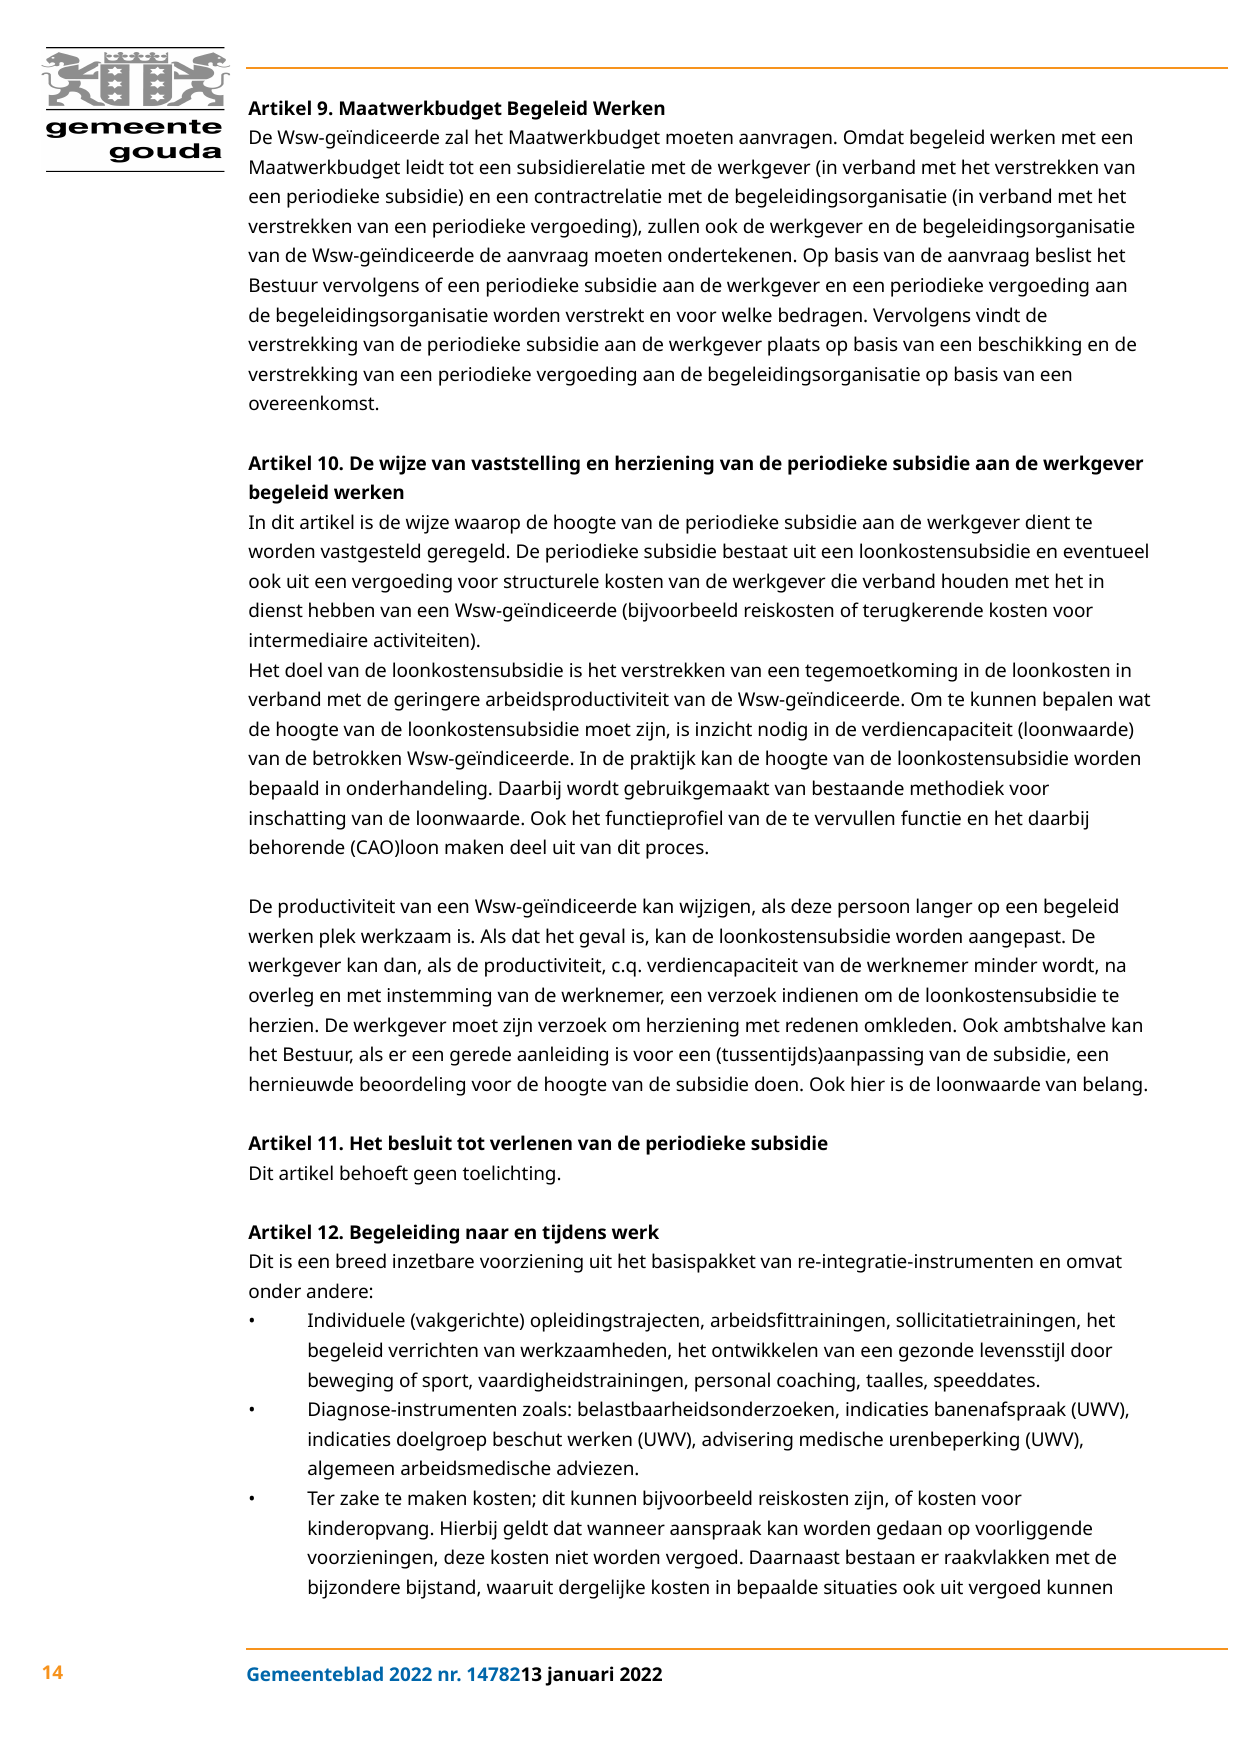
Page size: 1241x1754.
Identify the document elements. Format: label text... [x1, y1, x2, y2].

text Dit artikel behoeft geen toelichting. [248, 1160, 1152, 1186]
list Ter zake te maken kosten; dit kunnen bijvoorbeeld reiskosten zijn, of kosten voor kinderopvang. Hierbij geldt dat wanneer aanspraak kan worden gedaan op voorliggende voorzieningen, deze kosten niet worden vergoed. Daarnaast bestaan er raakvlakken met de bijzondere bijstand, waaruit dergelijke kosten in bepaalde situaties ook uit vergoed kunnen [248, 1485, 1152, 1600]
text Artikel 11. Het besluit tot verlenen van de periodieke subsidie [248, 1130, 1152, 1156]
text Artikel 9. Maatwerkbudget Begeleid Werken [248, 95, 1152, 121]
text De productiviteit van een Wsw-geïndiceerde kan wijzigen, als deze persoon langer op een begeleid werken plek werkzaam is. Als dat het geval is, kan de loonkostensubsidie worden aangepast. De werkgever kan dan, als de productiviteit, c.q. verdiencapaciteit van de werknemer minder wordt, na overleg en met instemming van de werknemer, een verzoek indienen om de loonkostensubsidie te herzien. De werkgever moet zijn verzoek om herziening met redenen omkleden. Ook ambtshalve kan het Bestuur, als er een gerede aanleiding is voor een (tussentijds)aanpassing van de subsidie, een hernieuwde beoordeling voor de hoogte van de subsidie doen. Ook hier is de loonwaarde van belang. [248, 893, 1152, 1097]
text Het doel van de loonkostensubsidie is het verstrekken van een tegemoetkoming in de loonkosten in verband met de geringere arbeidsproductiviteit van de Wsw-geïndiceerde. Om te kunnen bepalen wat de hoogte van de loonkostensubsidie moet zijn, is inzicht nodig in de verdiencapaciteit (loonwaarde) van de betrokken Wsw-geïndiceerde. In de praktijk kan de hoogte van de loonkostensubsidie worden bepaald in onderhandeling. Daarbij wordt gebruikgemaakt van bestaande methodiek voor inschatting van de loonwaarde. Ook het functieprofiel van de te vervullen functie en het daarbij behorende (CAO)loon maken deel uit van dit proces. [248, 657, 1152, 860]
list Individuele (vakgerichte) opleidingstrajecten, arbeidsfittrainingen, sollicitatietrainingen, het begeleid verrichten van werkzaamheden, het ontwikkelen van een gezonde levensstijl door beweging of sport, vaardigheidstrainingen, personal coaching, taalles, speeddates. [248, 1308, 1152, 1393]
text Artikel 10. De wijze van vaststelling en herziening van de periodieke subsidie aan de werkgever begeleid werken [248, 450, 1152, 505]
picture [41, 47, 231, 172]
text Dit is een breed inzetbare voorziening uit het basispakket van re-integratie-instrumenten en omvat onder andere: [248, 1248, 1152, 1304]
text Artikel 12. Begeleiding naar en tijdens werk [248, 1219, 1152, 1245]
text In dit artikel is de wijze waarop de hoogte van de periodieke subsidie aan de werkgever dient te worden vastgesteld geregeld. De periodieke subsidie bestaat uit een loonkostensubsidie en eventueel ook uit een vergoeding voor structurele kosten van de werkgever die verband houden met het in dienst hebben van een Wsw-geïndiceerde (bijvoorbeeld reiskosten of terugkerende kosten voor intermediaire activiteiten). [248, 509, 1152, 653]
text De Wsw-geïndiceerde zal het Maatwerkbudget moeten aanvragen. Omdat begeleid werken met een Maatwerkbudget leidt tot een subsidierelatie met de werkgever (in verband met het verstrekken van een periodieke subsidie) en een contractrelatie met de begeleidingsorganisatie (in verband met het verstrekken van een periodieke vergoeding), zullen ook de werkgever en de begeleidingsorganisatie van de Wsw-geïndiceerde de aanvraag moeten ondertekenen. Op basis van de aanvraag beslist het Bestuur vervolgens of een periodieke subsidie aan de werkgever en een periodieke vergoeding aan de begeleidingsorganisatie worden verstrekt en voor welke bedragen. Vervolgens vindt de verstrekking van de periodieke subsidie aan de werkgever plaats op basis van een beschikking en de verstrekking van een periodieke vergoeding aan de begeleidingsorganisatie op basis van een overeenkomst. [248, 124, 1152, 416]
list Diagnose-instrumenten zoals: belastbaarheidsonderzoeken, indicaties banenafspraak (UWV), indicaties doelgroep beschut werken (UWV), advisering medische urenbeperking (UWV), algemeen arbeidsmedische adviezen. [248, 1396, 1152, 1481]
